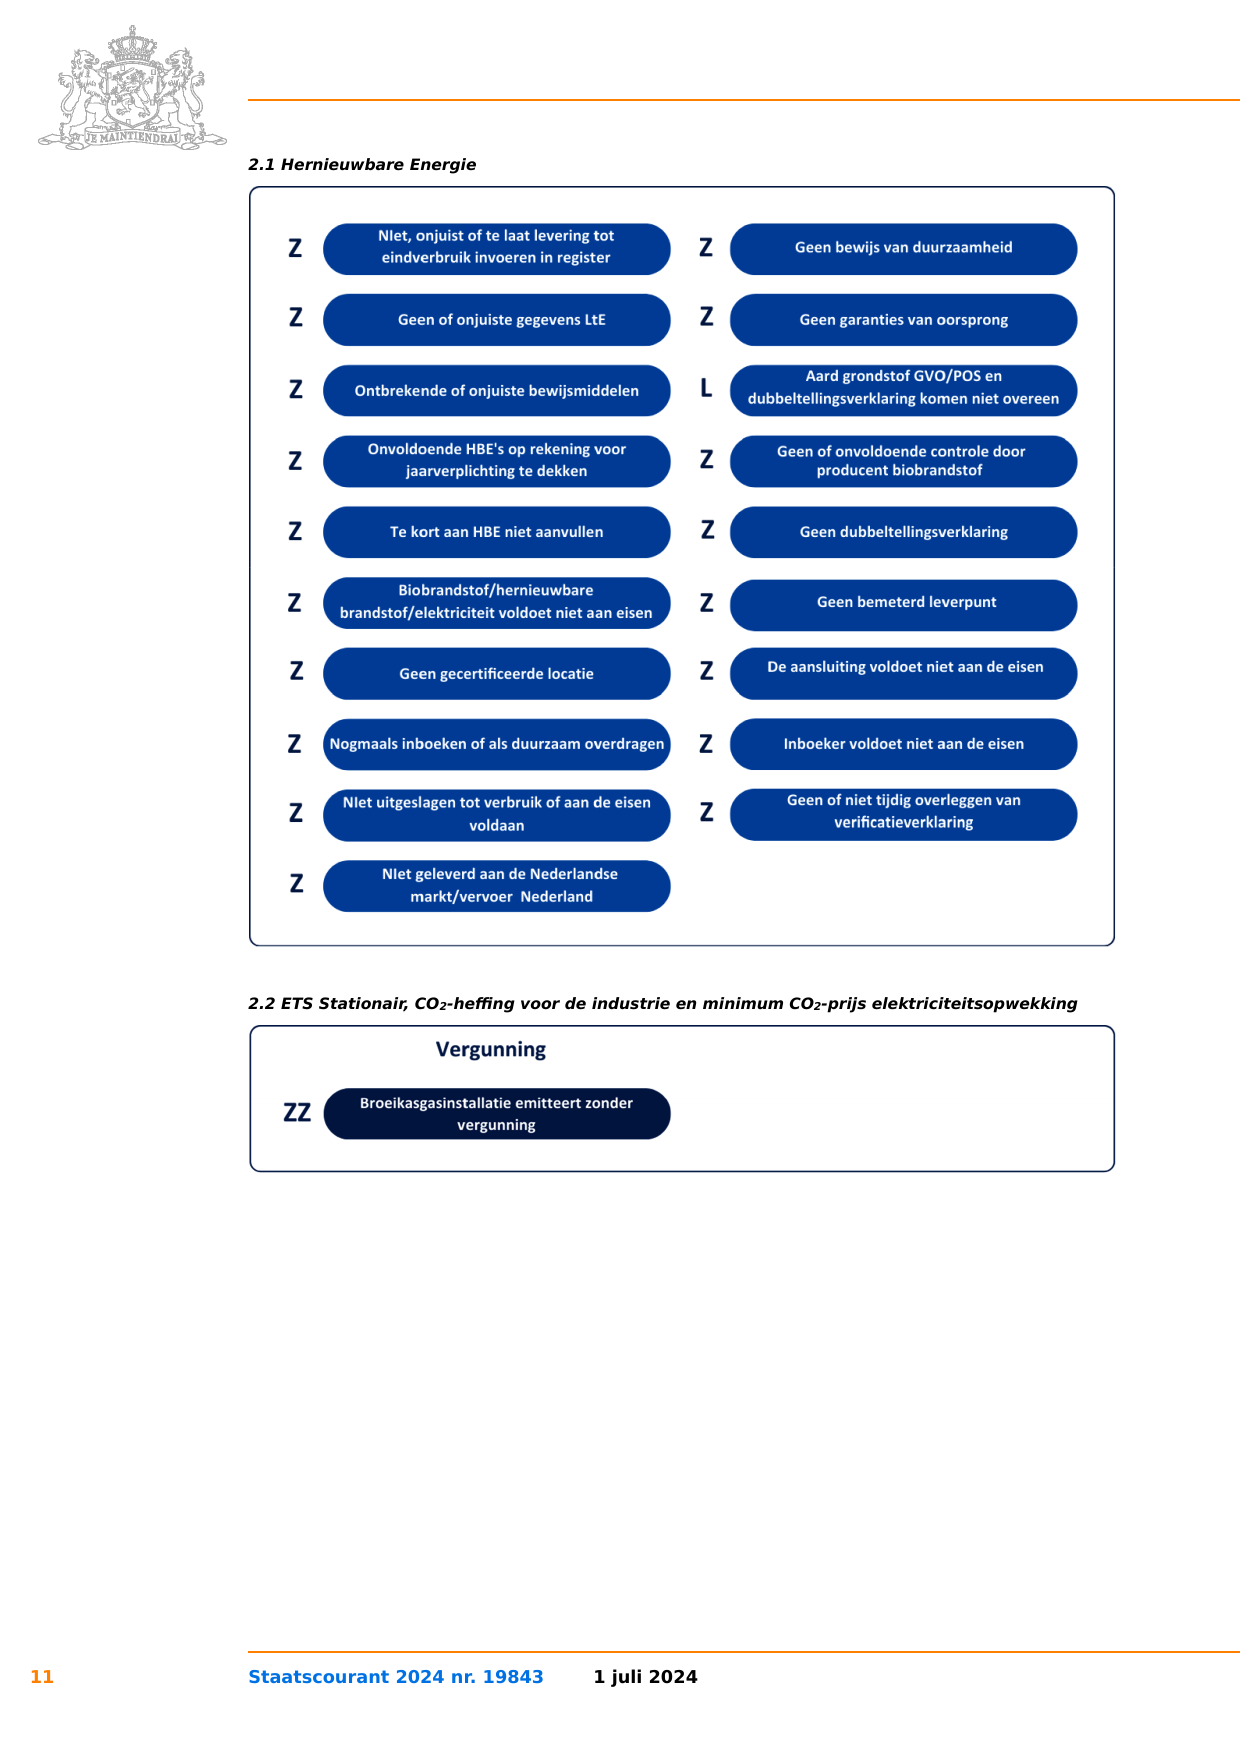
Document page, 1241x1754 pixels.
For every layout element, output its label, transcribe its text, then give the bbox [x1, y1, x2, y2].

text 2.2 ETS Stationair, CO2-heffing voor de industrie en minimum CO2-prijs elektriciteitsopwekking [248, 995, 1116, 1013]
picture [248, 185, 1117, 948]
picture [248, 1025, 1117, 1173]
picture [38, 25, 227, 150]
text 2.1 Hernieuwbare Energie [248, 156, 1116, 174]
